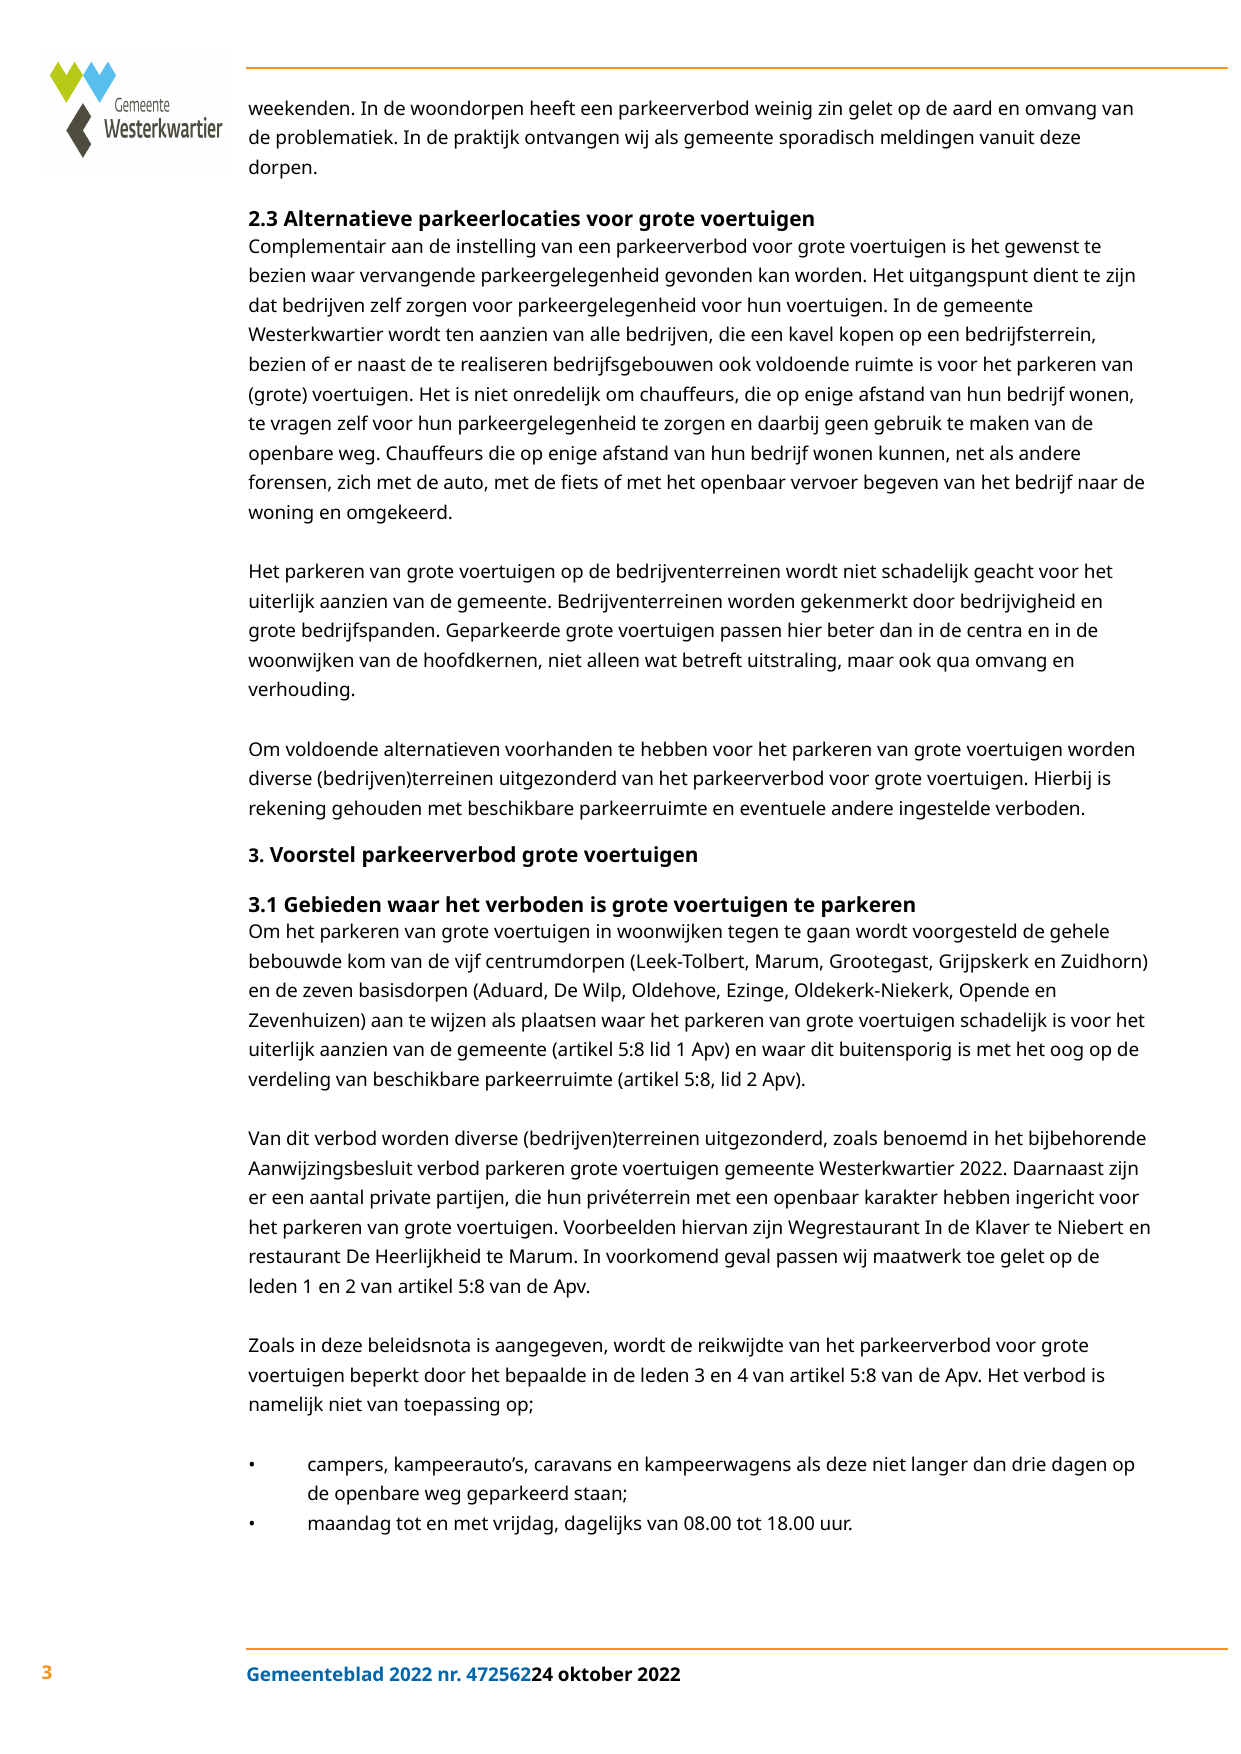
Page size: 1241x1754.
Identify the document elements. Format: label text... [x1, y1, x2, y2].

picture [41, 47, 231, 172]
text Het parkeren van grote voertuigen op de bedrijventerreinen wordt niet schadelijk geacht voor het uiterlijk aanzien van de gemeente. Bedrijventerreinen worden gekenmerkt door bedrijvigheid en grote bedrijfspanden. Geparkeerde grote voertuigen passen hier beter dan in de centra en in de woonwijken van de hoofdkernen, niet alleen wat betreft uitstraling, maar ook qua omvang en verhouding. [248, 558, 1152, 702]
text weekenden. In de woondorpen heeft een parkeerverbod weinig zin gelet op de aard en omvang van de problematiek. In de praktijk ontvangen wij als gemeente sporadisch meldingen vanuit deze dorpen. [248, 95, 1152, 180]
text 2.3 Alternatieve parkeerlocaties voor grote voertuigen [248, 204, 1152, 233]
text 3. Voorstel parkeerverbod grote voertuigen [248, 841, 1152, 869]
text Zoals in deze beleidsnota is aangegeven, wordt de reikwijdte van het parkeerverbod voor grote voertuigen beperkt door het bepaalde in de leden 3 en 4 van artikel 5:8 van de Apv. Het verbod is namelijk niet van toepassing op; [248, 1332, 1152, 1417]
text Van dit verbod worden diverse (bedrijven)terreinen uitgezonderd, zoals benoemd in het bijbehorende Aanwijzingsbesluit verbod parkeren grote voertuigen gemeente Westerkwartier 2022. Daarnaast zijn er een aantal private partijen, die hun privéterrein met een openbaar karakter hebben ingericht voor het parkeren van grote voertuigen. Voorbeelden hiervan zijn Wegrestaurant In de Klaver te Niebert en restaurant De Heerlijkheid te Marum. In voorkomend geval passen wij maatwerk toe gelet op de leden 1 en 2 van artikel 5:8 van de Apv. [248, 1125, 1152, 1299]
text Complementair aan de instelling van een parkeerverbod voor grote voertuigen is het gewenst te bezien waar vervangende parkeergelegenheid gevonden kan worden. Het uitgangspunt dient te zijn dat bedrijven zelf zorgen voor parkeergelegenheid voor hun voertuigen. In de gemeente Westerkwartier wordt ten aanzien van alle bedrijven, die een kavel kopen op een bedrijfsterrein, bezien of er naast de te realiseren bedrijfsgebouwen ook voldoende ruimte is voor het parkeren van (grote) voertuigen. Het is niet onredelijk om chauffeurs, die op enige afstand van hun bedrijf wonen, te vragen zelf voor hun parkeergelegenheid te zorgen en daarbij geen gebruik te maken van de openbare weg. Chauffeurs die op enige afstand van hun bedrijf wonen kunnen, net als andere forensen, zich met de auto, met de fiets of met het openbaar vervoer begeven van het bedrijf naar de woning en omgekeerd. [248, 233, 1152, 525]
text Om voldoende alternatieven voorhanden te hebben voor het parkeren van grote voertuigen worden diverse (bedrijven)terreinen uitgezonderd van het parkeerverbod voor grote voertuigen. Hierbij is rekening gehouden met beschikbare parkeerruimte en eventuele andere ingestelde verboden. [248, 736, 1152, 821]
text Om het parkeren van grote voertuigen in woonwijken tegen te gaan wordt voorgesteld de gehele bebouwde kom van de vijf centrumdorpen (Leek-Tolbert, Marum, Grootegast, Grijpskerk en Zuidhorn) en de zeven basisdorpen (Aduard, De Wilp, Oldehove, Ezinge, Oldekerk-Niekerk, Opende en Zevenhuizen) aan te wijzen als plaatsen waar het parkeren van grote voertuigen schadelijk is voor het uiterlijk aanzien van de gemeente (artikel 5:8 lid 1 Apv) en waar dit buitensporig is met het oog op de verdeling van beschikbare parkeerruimte (artikel 5:8, lid 2 Apv). [248, 918, 1152, 1092]
list maandag tot en met vrijdag, dagelijks van 08.00 tot 18.00 uur. [248, 1510, 1152, 1536]
list campers, kampeerauto’s, caravans en kampeerwagens als deze niet langer dan drie dagen op de openbare weg geparkeerd staan; [248, 1451, 1152, 1506]
text 3.1 Gebieden waar het verboden is grote voertuigen te parkeren [248, 890, 1152, 918]
